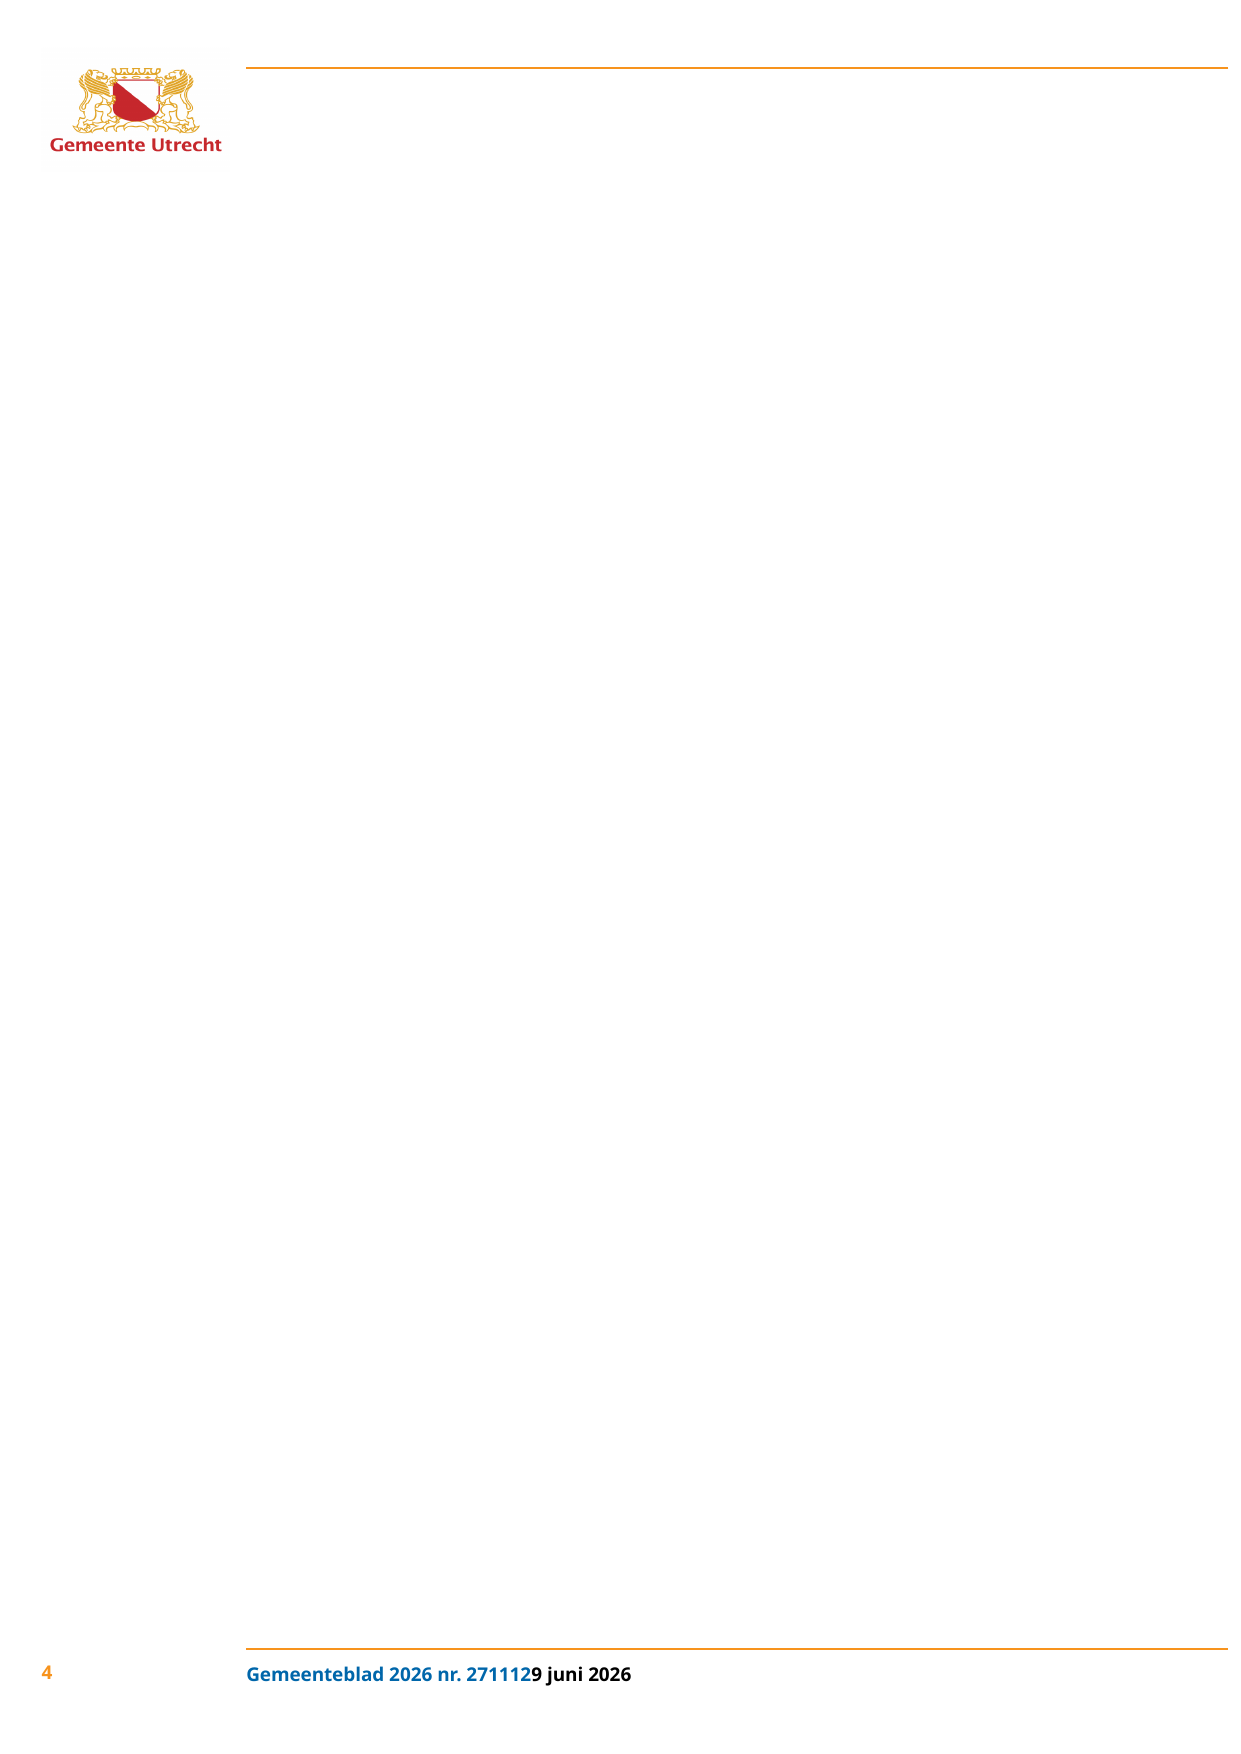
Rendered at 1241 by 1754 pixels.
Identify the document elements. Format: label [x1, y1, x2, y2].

picture [41, 47, 231, 172]
